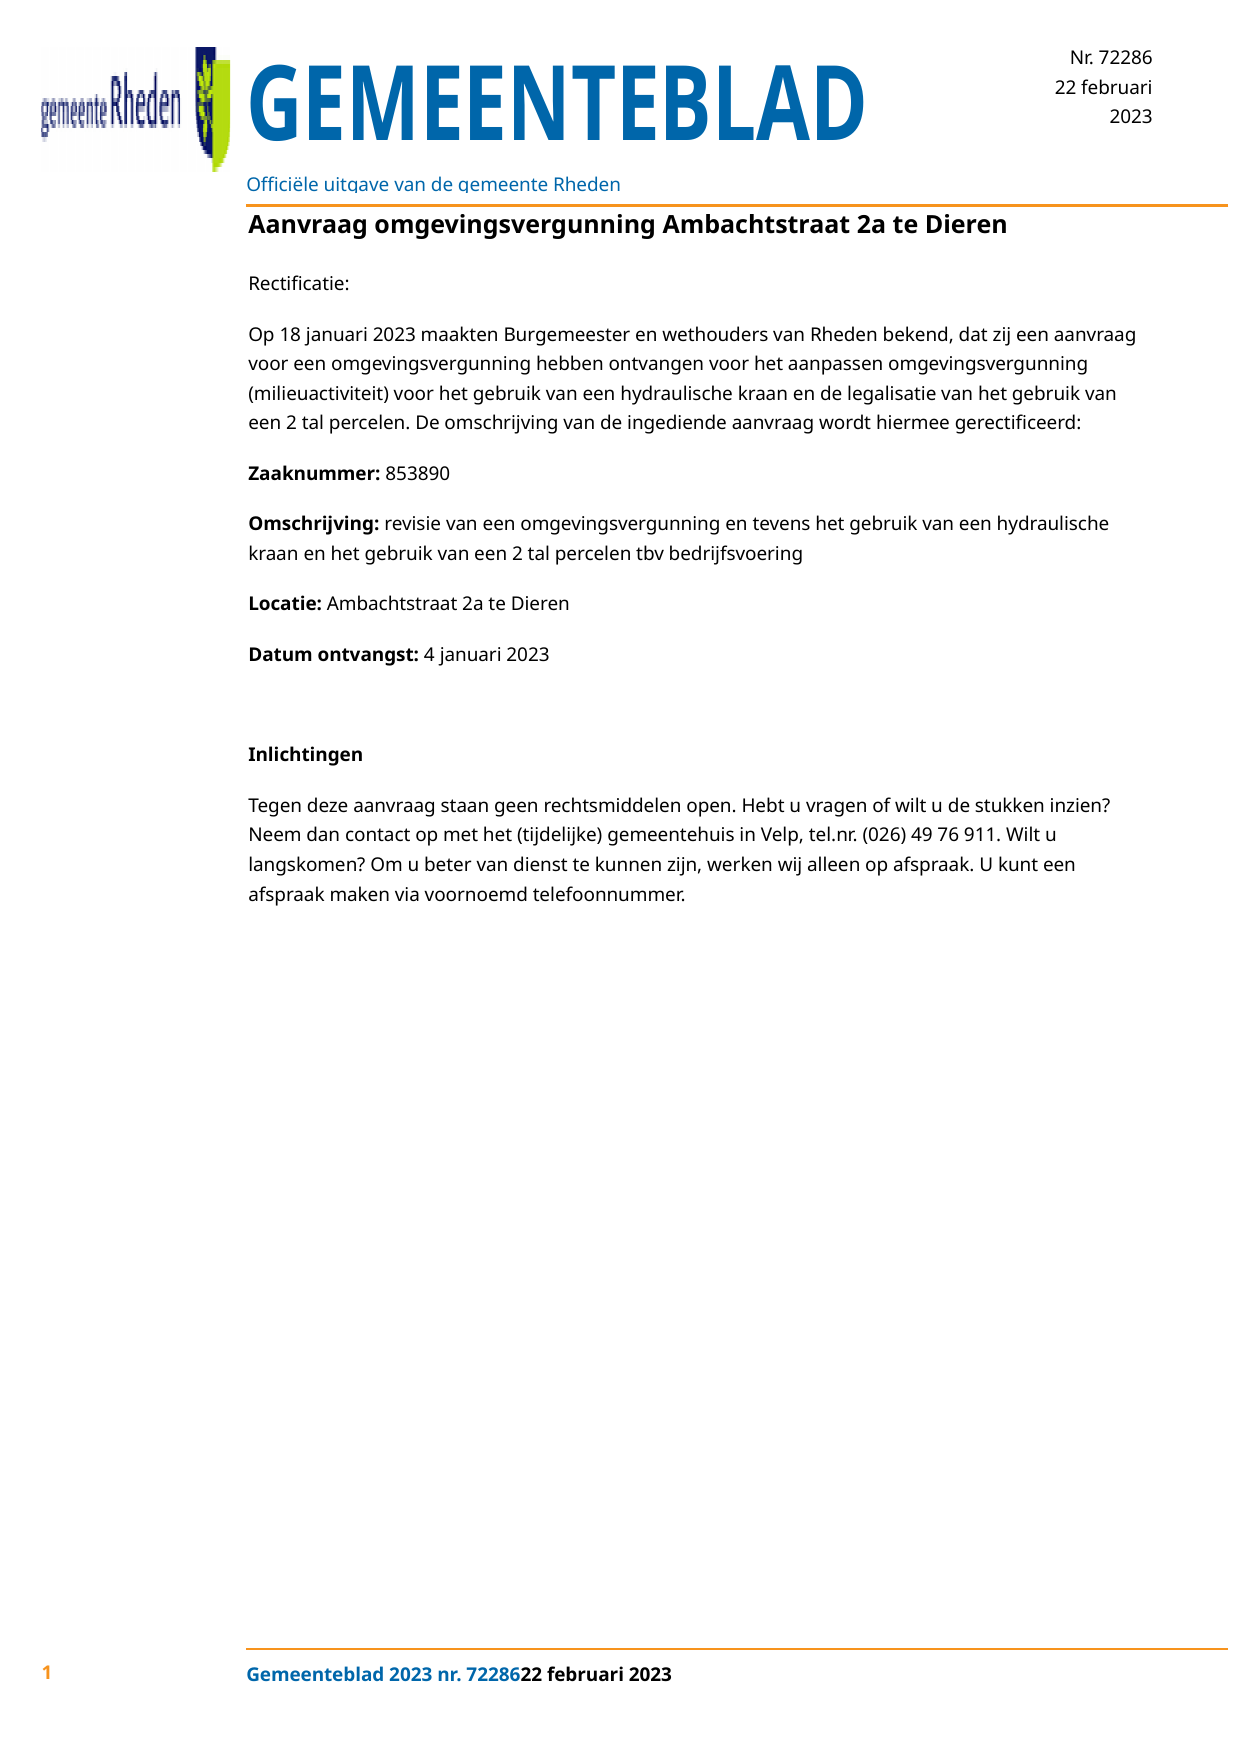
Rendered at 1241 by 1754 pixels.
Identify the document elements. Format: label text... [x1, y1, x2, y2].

text Tegen deze aanvraag staan geen rechtsmiddelen open. Hebt u vragen of wilt u de stukken inzien? Neem dan contact op met het (tijdelijke) gemeentehuis in Velp, tel.nr. (026) 49 76 911. Wilt u langskomen? Om u beter van dienst te kunnen zijn, werken wij alleen op afspraak. U kunt een afspraak maken via voornoemd telefoonnummer. [248, 792, 1152, 906]
text Inlichtingen [248, 742, 1152, 767]
text Locatie: Ambachtstraat 2a te Dieren [248, 590, 1152, 616]
text Zaaknummer: 853890 [248, 460, 1152, 486]
text Rectificatie: [248, 270, 1152, 296]
text Aanvraag omgevingsvergunning Ambachtstraat 2a te Dieren [248, 207, 1152, 241]
text Datum ontvangst: 4 januari 2023 [248, 641, 1152, 666]
text Omschrijving: revisie van een omgevingsvergunning en tevens het gebruik van een hydraulische kraan en het gebruik van een 2 tal percelen tbv bedrijfsvoering [248, 510, 1152, 566]
text Op 18 januari 2023 maakten Burgemeester en wethouders van Rheden bekend, dat zij een aanvraag voor een omgevingsvergunning hebben ontvangen voor het aanpassen omgevingsvergunning (milieuactiviteit) voor het gebruik van een hydraulische kraan en de legalisatie van het gebruik van een 2 tal percelen. De omschrijving van de ingediende aanvraag wordt hiermee gerectificeerd: [248, 321, 1152, 435]
picture [41, 47, 231, 172]
